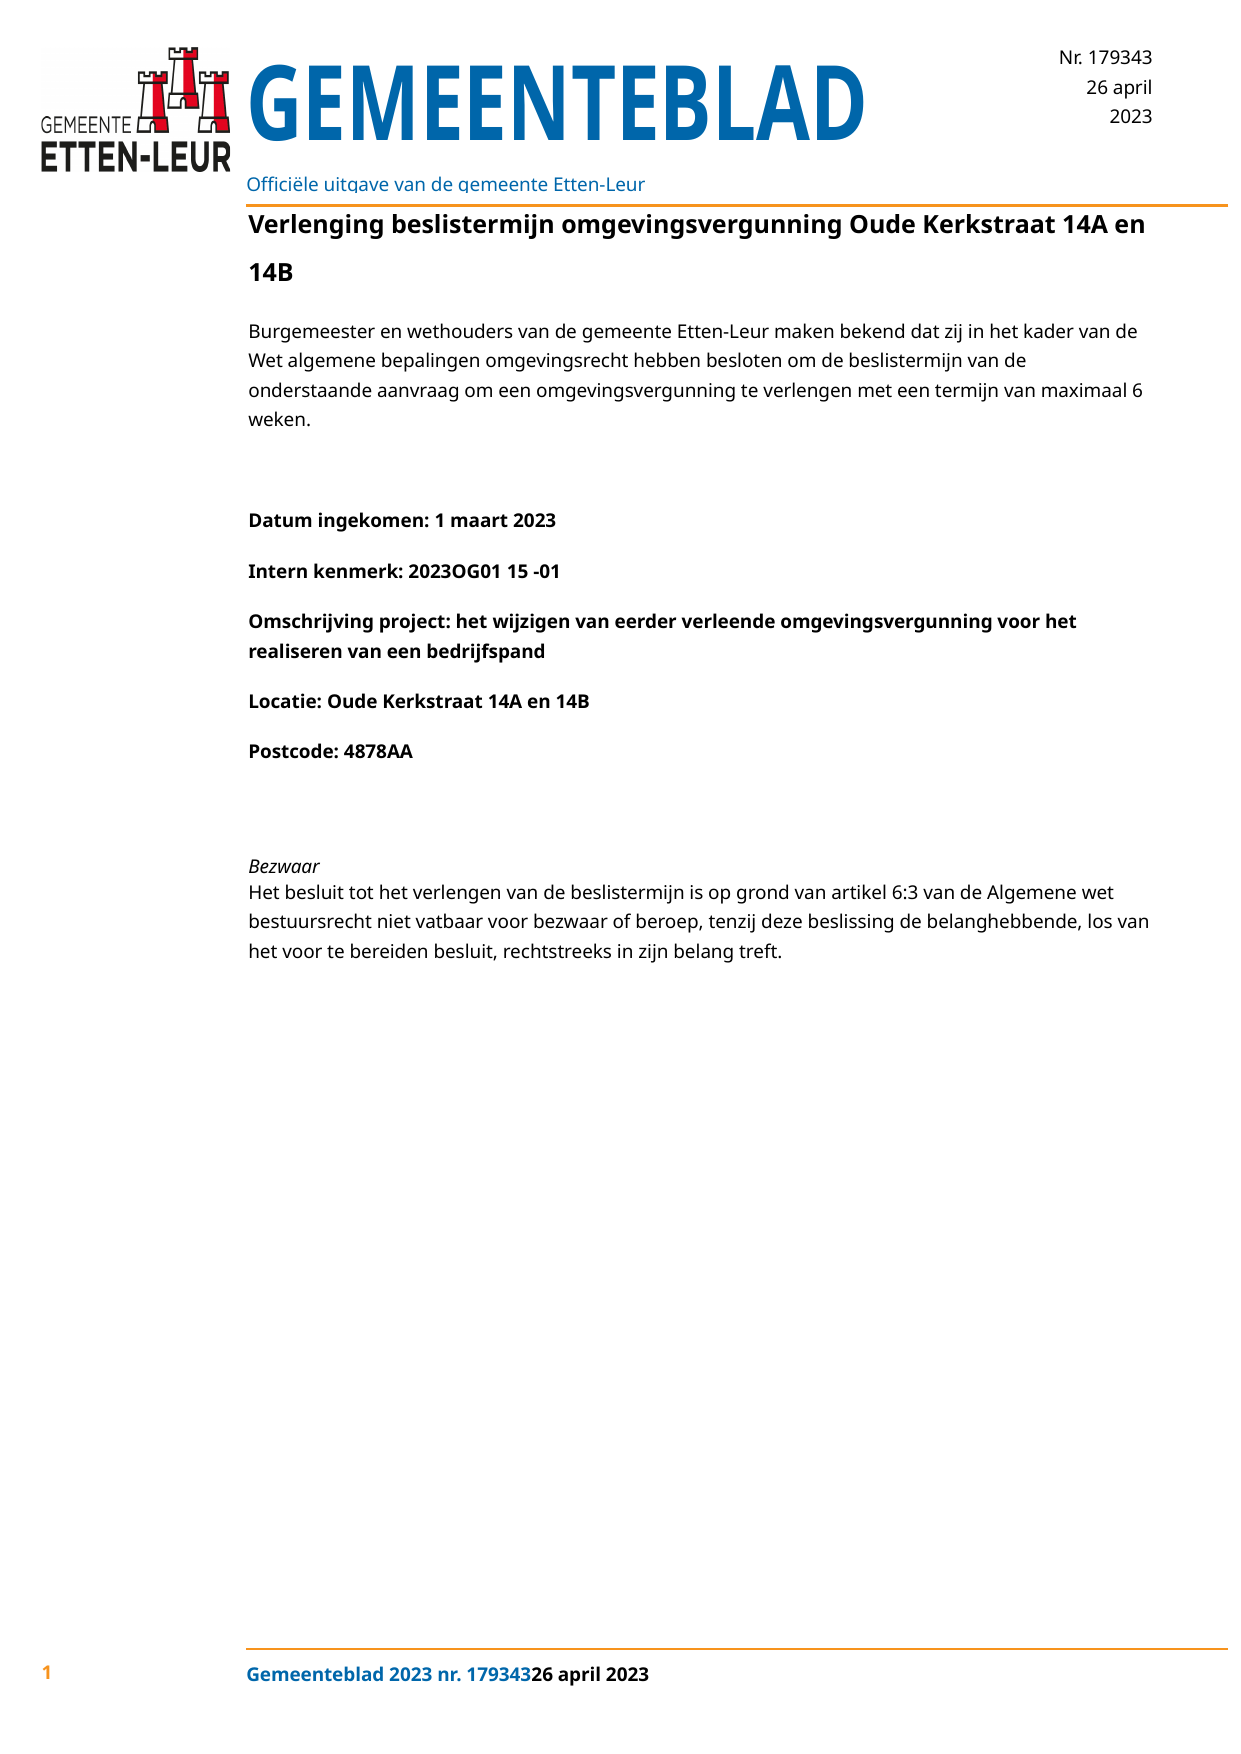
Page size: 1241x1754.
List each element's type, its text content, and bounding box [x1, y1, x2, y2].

text Postcode: 4878AA [248, 739, 1152, 764]
text Omschrijving project: het wijzigen van eerder verleende omgevingsvergunning voor het realiseren van een bedrijfspand [248, 608, 1152, 664]
text Burgemeester en wethouders van de gemeente Etten-Leur maken bekend dat zij in het kader van de Wet algemene bepalingen omgevingsrecht hebben besloten om de beslistermijn van de onderstaande aanvraag om een omgevingsvergunning te verlengen met een termijn van maximaal 6 weken. [248, 318, 1152, 432]
picture [41, 47, 231, 172]
text Verlenging beslistermijn omgevingsvergunning Oude Kerkstraat 14A en 14B [248, 207, 1152, 288]
text Het besluit tot het verlengen van de beslistermijn is op grond van artikel 6:3 van de Algemene wet bestuursrecht niet vatbaar voor bezwaar of beroep, tenzij deze beslissing de belanghebbende, los van het voor te bereiden besluit, rechtstreeks in zijn belang treft. [248, 879, 1152, 964]
text Bezwaar [248, 853, 1152, 879]
text Intern kenmerk: 2023OG01 15 -01 [248, 558, 1152, 584]
text Datum ingekomen: 1 maart 2023 [248, 507, 1152, 533]
text Locatie: Oude Kerkstraat 14A en 14B [248, 688, 1152, 714]
